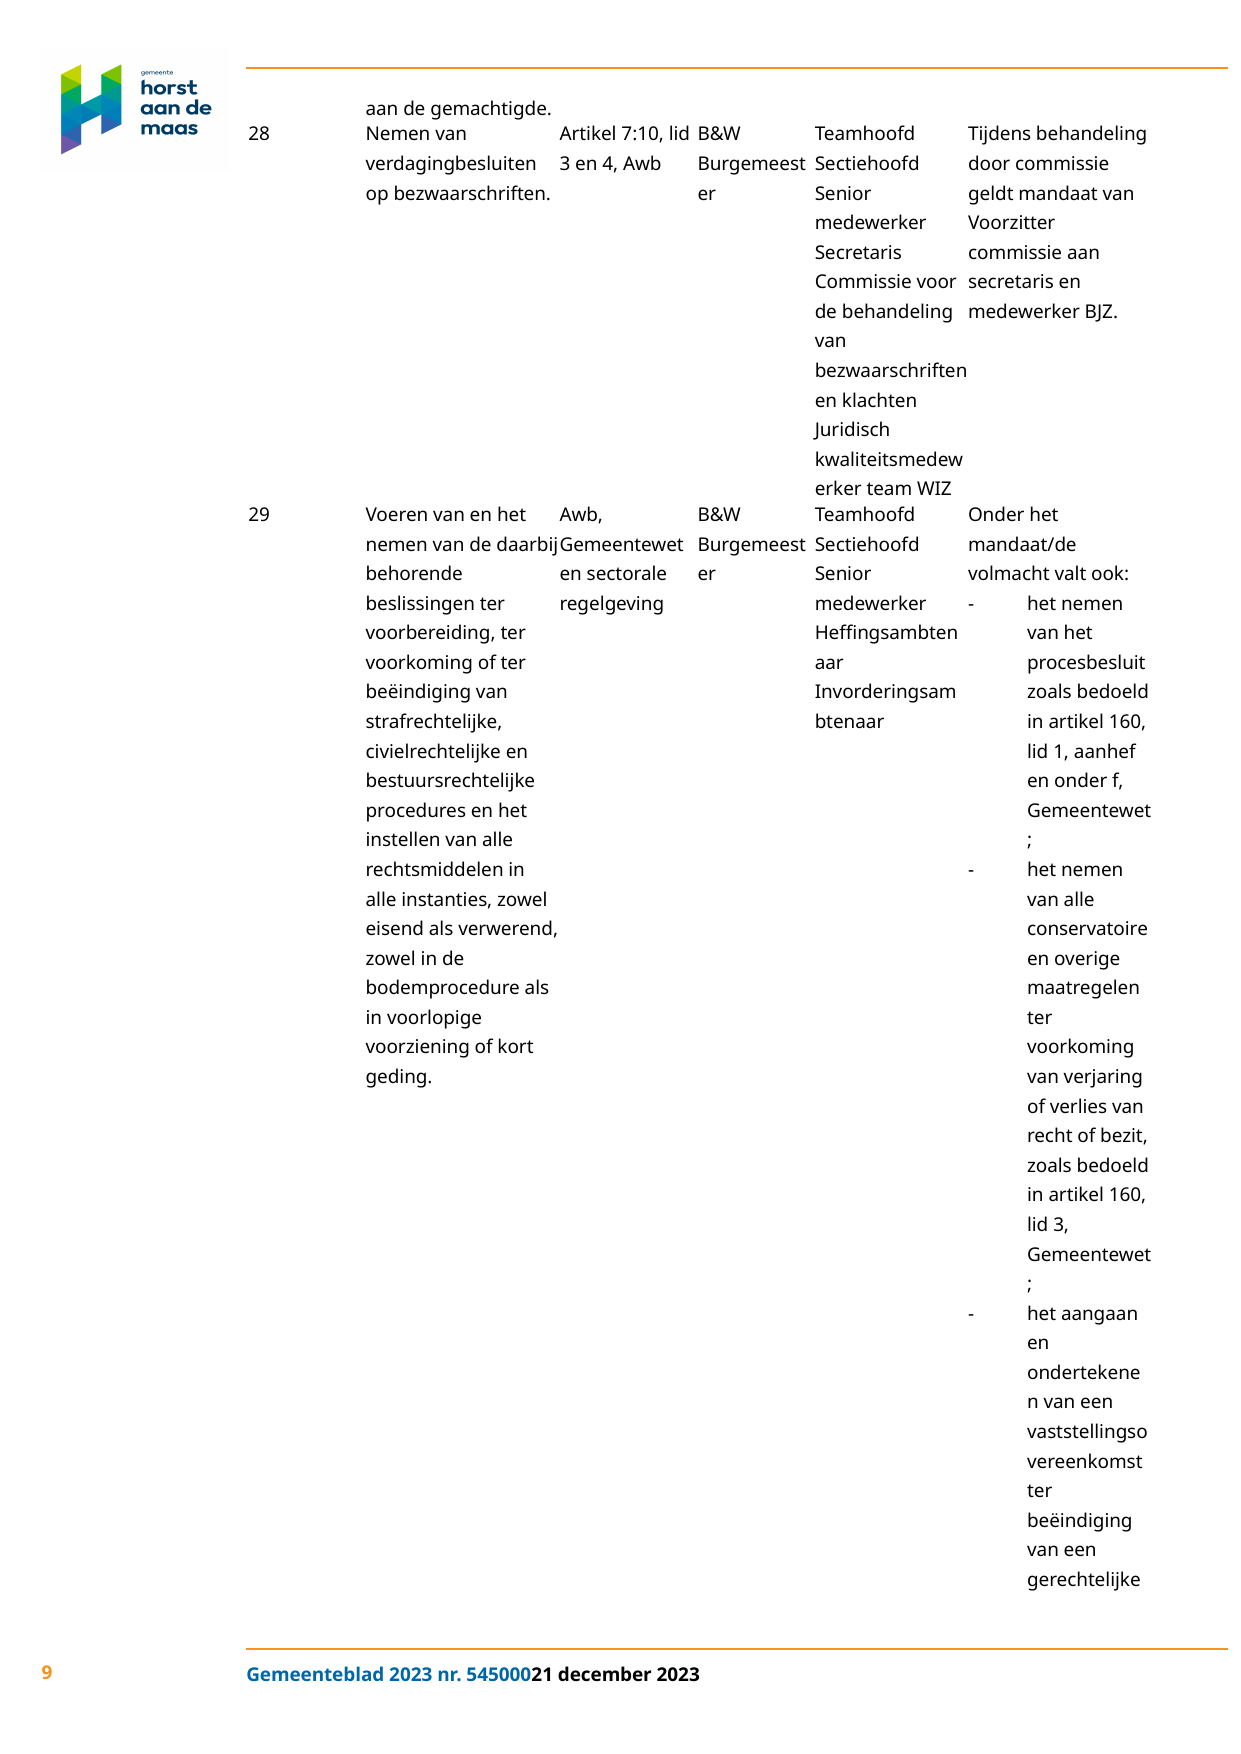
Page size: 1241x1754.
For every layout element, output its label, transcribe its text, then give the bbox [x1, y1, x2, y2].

table_cell Onder het mandaat/de volmacht valt ook: het nemen van het procesbesluit zoals bedoeld in artikel 160, lid 1, aanhef en onder f, Gemeentewet; het nemen van alle conservatoire en overige maatregelen ter voorkoming van verjaring of verlies van recht of bezit, zoals bedoeld in artikel 160, lid 3, Gemeentewet; het aangaan en ondertekenen van een vaststellingsovereenkomst ter beëindiging van een gerechtelijke [968, 501, 1152, 1592]
table_cell Voeren van en het nemen van de daarbij behorende beslissingen ter voorbereiding, ter voorkoming of ter beëindiging van strafrechtelijke, civielrechtelijke en bestuursrechtelijke procedures en het instellen van alle rechtsmiddelen in alle instanties, zowel eisend als verwerend, zowel in de bodemprocedure als in voorlopige voorziening of kort geding. [365, 501, 559, 1592]
table_cell [968, 95, 1152, 121]
picture [41, 47, 231, 172]
table_cell Awb, Gemeentewet en sectorale regelgeving [559, 501, 697, 1592]
table_cell B&W Burgemeester [697, 501, 814, 1592]
table_cell 29 [248, 501, 365, 1592]
table_cell aan de gemachtigde. [365, 95, 559, 121]
table_cell [248, 95, 365, 121]
table_cell Artikel 7:10, lid 3 en 4, Awb [559, 121, 697, 501]
table_cell Nemen van verdagingbesluiten op bezwaarschriften. [365, 121, 559, 501]
table_cell Teamhoofd Sectiehoofd Senior medewerker Heffingsambtenaar Invorderingsambtenaar [815, 501, 968, 1592]
table_cell B&W Burgemeester [697, 121, 814, 501]
table_cell [815, 95, 968, 121]
table_cell [697, 95, 814, 121]
table_cell [559, 95, 697, 121]
table_cell 28 [248, 121, 365, 501]
table_cell Tijdens behandeling door commissie geldt mandaat van Voorzitter commissie aan secretaris en medewerker BJZ. [968, 121, 1152, 501]
table_cell Teamhoofd Sectiehoofd Senior medewerker Secretaris Commissie voor de behandeling van bezwaarschriften en klachten Juridisch kwaliteitsmedewerker team WIZ [815, 121, 968, 501]
